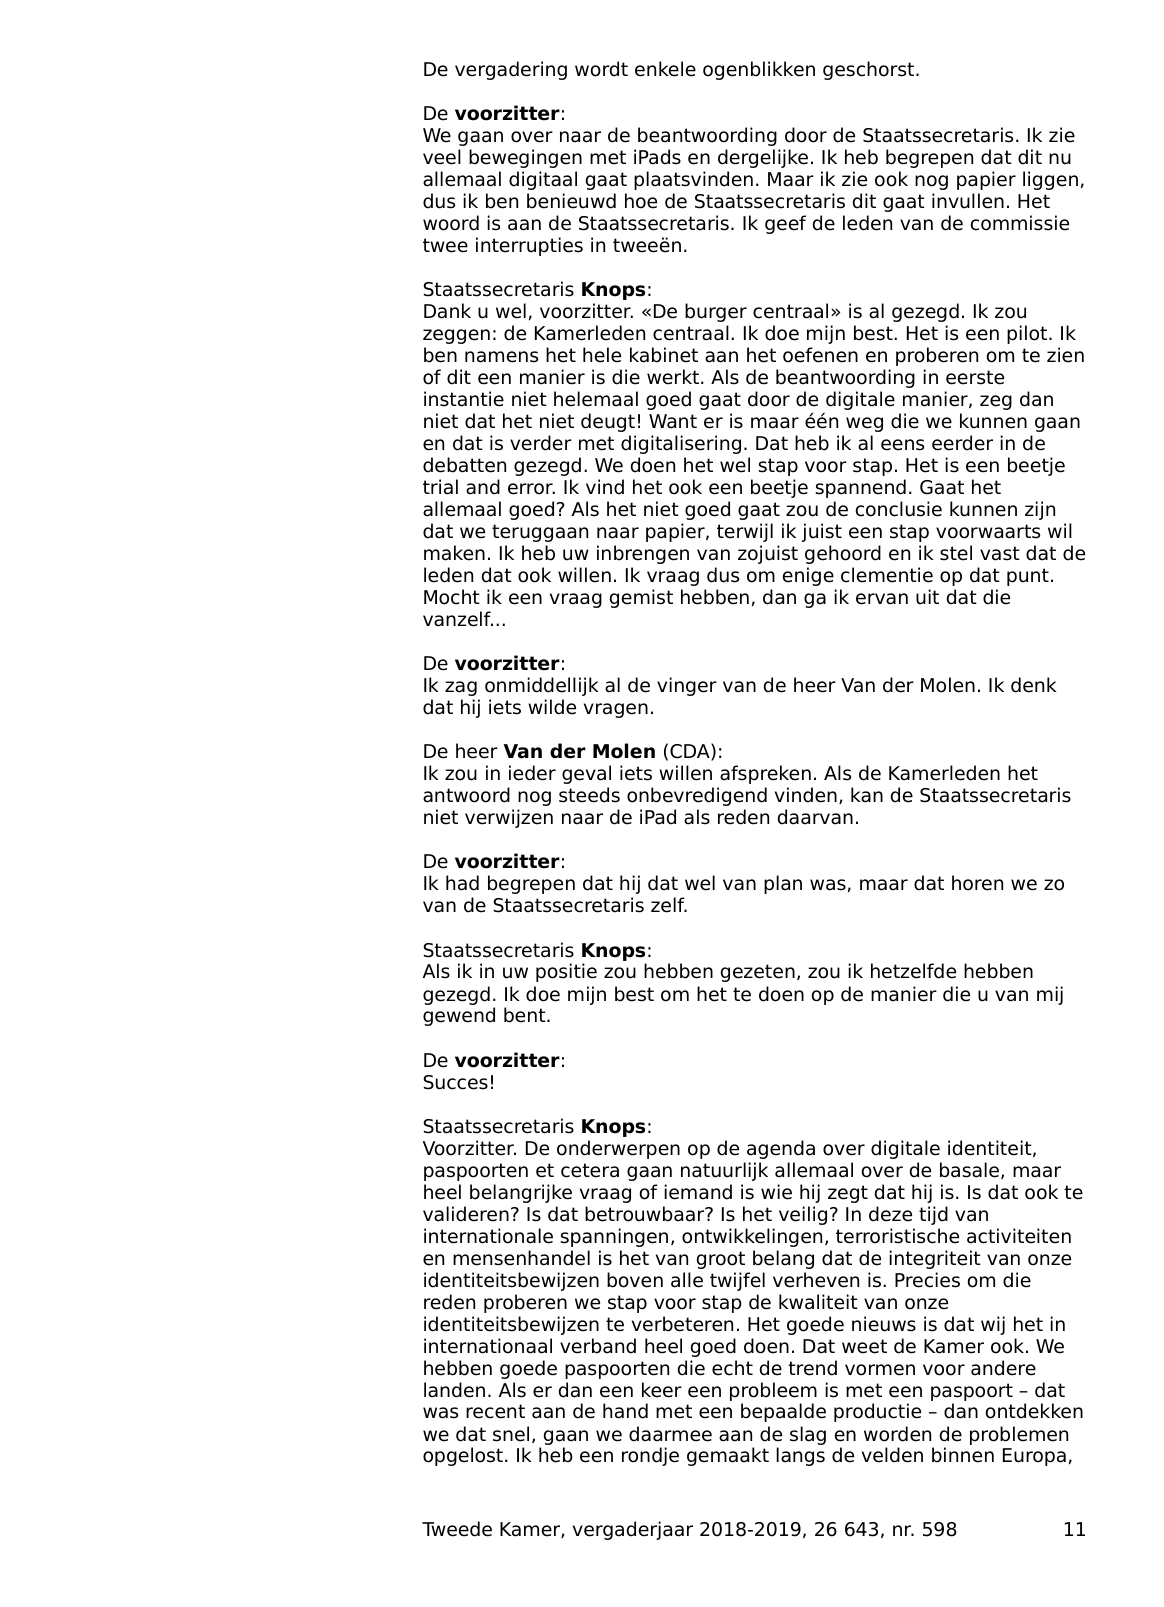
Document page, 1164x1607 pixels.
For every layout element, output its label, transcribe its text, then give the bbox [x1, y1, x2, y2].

text Ik zag onmiddellijk al de vinger van de heer Van der Molen. Ik denk dat hij iets wilde vragen. [422, 675, 1087, 719]
text Dank u wel, voorzitter. «De burger centraal» is al gezegd. Ik zou zeggen: de Kamerleden centraal. Ik doe mijn best. Het is een pilot. Ik ben namens het hele kabinet aan het oefenen en proberen om te zien of dit een manier is die werkt. Als de beantwoording in eerste instantie niet helemaal goed gaat door de digitale manier, zeg dan niet dat het niet deugt! Want er is maar één weg die we kunnen gaan en dat is verder met digitalisering. Dat heb ik al eens eerder in de debatten gezegd. We doen het wel stap voor stap. Het is een beetje trial and error. Ik vind het ook een beetje spannend. Gaat het allemaal goed? Als het niet goed gaat zou de conclusie kunnen zijn dat we teruggaan naar papier, terwijl ik juist een stap voorwaarts wil maken. Ik heb uw inbrengen van zojuist gehoord en ik stel vast dat de leden dat ook willen. Ik vraag dus om enige clementie op dat punt. Mocht ik een vraag gemist hebben, dan ga ik ervan uit dat die vanzelf... [422, 301, 1087, 631]
text De heer Van der Molen (CDA): [422, 741, 1087, 763]
text Ik had begrepen dat hij dat wel van plan was, maar dat horen we zo van de Staatssecretaris zelf. [422, 873, 1087, 917]
text De voorzitter: [422, 103, 1087, 125]
text Staatssecretaris Knops: [422, 939, 1087, 961]
text De voorzitter: [422, 851, 1087, 873]
text Ik zou in ieder geval iets willen afspreken. Als de Kamerleden het antwoord nog steeds onbevredigend vinden, kan de Staatssecretaris niet verwijzen naar de iPad als reden daarvan. [422, 763, 1087, 829]
text We gaan over naar de beantwoording door de Staatssecretaris. Ik zie veel bewegingen met iPads en dergelijke. Ik heb begrepen dat dit nu allemaal digitaal gaat plaatsvinden. Maar ik zie ook nog papier liggen, dus ik ben benieuwd hoe de Staatssecretaris dit gaat invullen. Het woord is aan de Staatssecretaris. Ik geef de leden van de commissie twee interrupties in tweeën. [422, 125, 1087, 257]
text Staatssecretaris Knops: [422, 1116, 1087, 1138]
text De voorzitter: [422, 1049, 1087, 1072]
text De voorzitter: [422, 653, 1087, 675]
text Als ik in uw positie zou hebben gezeten, zou ik hetzelfde hebben gezegd. Ik doe mijn best om het te doen op de manier die u van mij gewend bent. [422, 961, 1087, 1027]
text Voorzitter. De onderwerpen op de agenda over digitale identiteit, paspoorten et cetera gaan natuurlijk allemaal over de basale, maar heel belangrijke vraag of iemand is wie hij zegt dat hij is. Is dat ook te valideren? Is dat betrouwbaar? Is het veilig? In deze tijd van internationale spanningen, ontwikkelingen, terroristische activiteiten en mensenhandel is het van groot belang dat de integriteit van onze identiteitsbewijzen boven alle twijfel verheven is. Precies om die reden proberen we stap voor stap de kwaliteit van onze identiteitsbewijzen te verbeteren. Het goede nieuws is dat wij het in internationaal verband heel goed doen. Dat weet de Kamer ook. We hebben goede paspoorten die echt de trend vormen voor andere landen. Als er dan een keer een probleem is met een paspoort – dat was recent aan de hand met een bepaalde productie – dan ontdekken we dat snel, gaan we daarmee aan de slag en worden de problemen opgelost. Ik heb een rondje gemaakt langs de velden binnen Europa, [422, 1138, 1087, 1467]
text De vergadering wordt enkele ogenblikken geschorst. [422, 59, 1087, 81]
text Staatssecretaris Knops: [422, 279, 1087, 301]
text Succes! [422, 1072, 1087, 1093]
